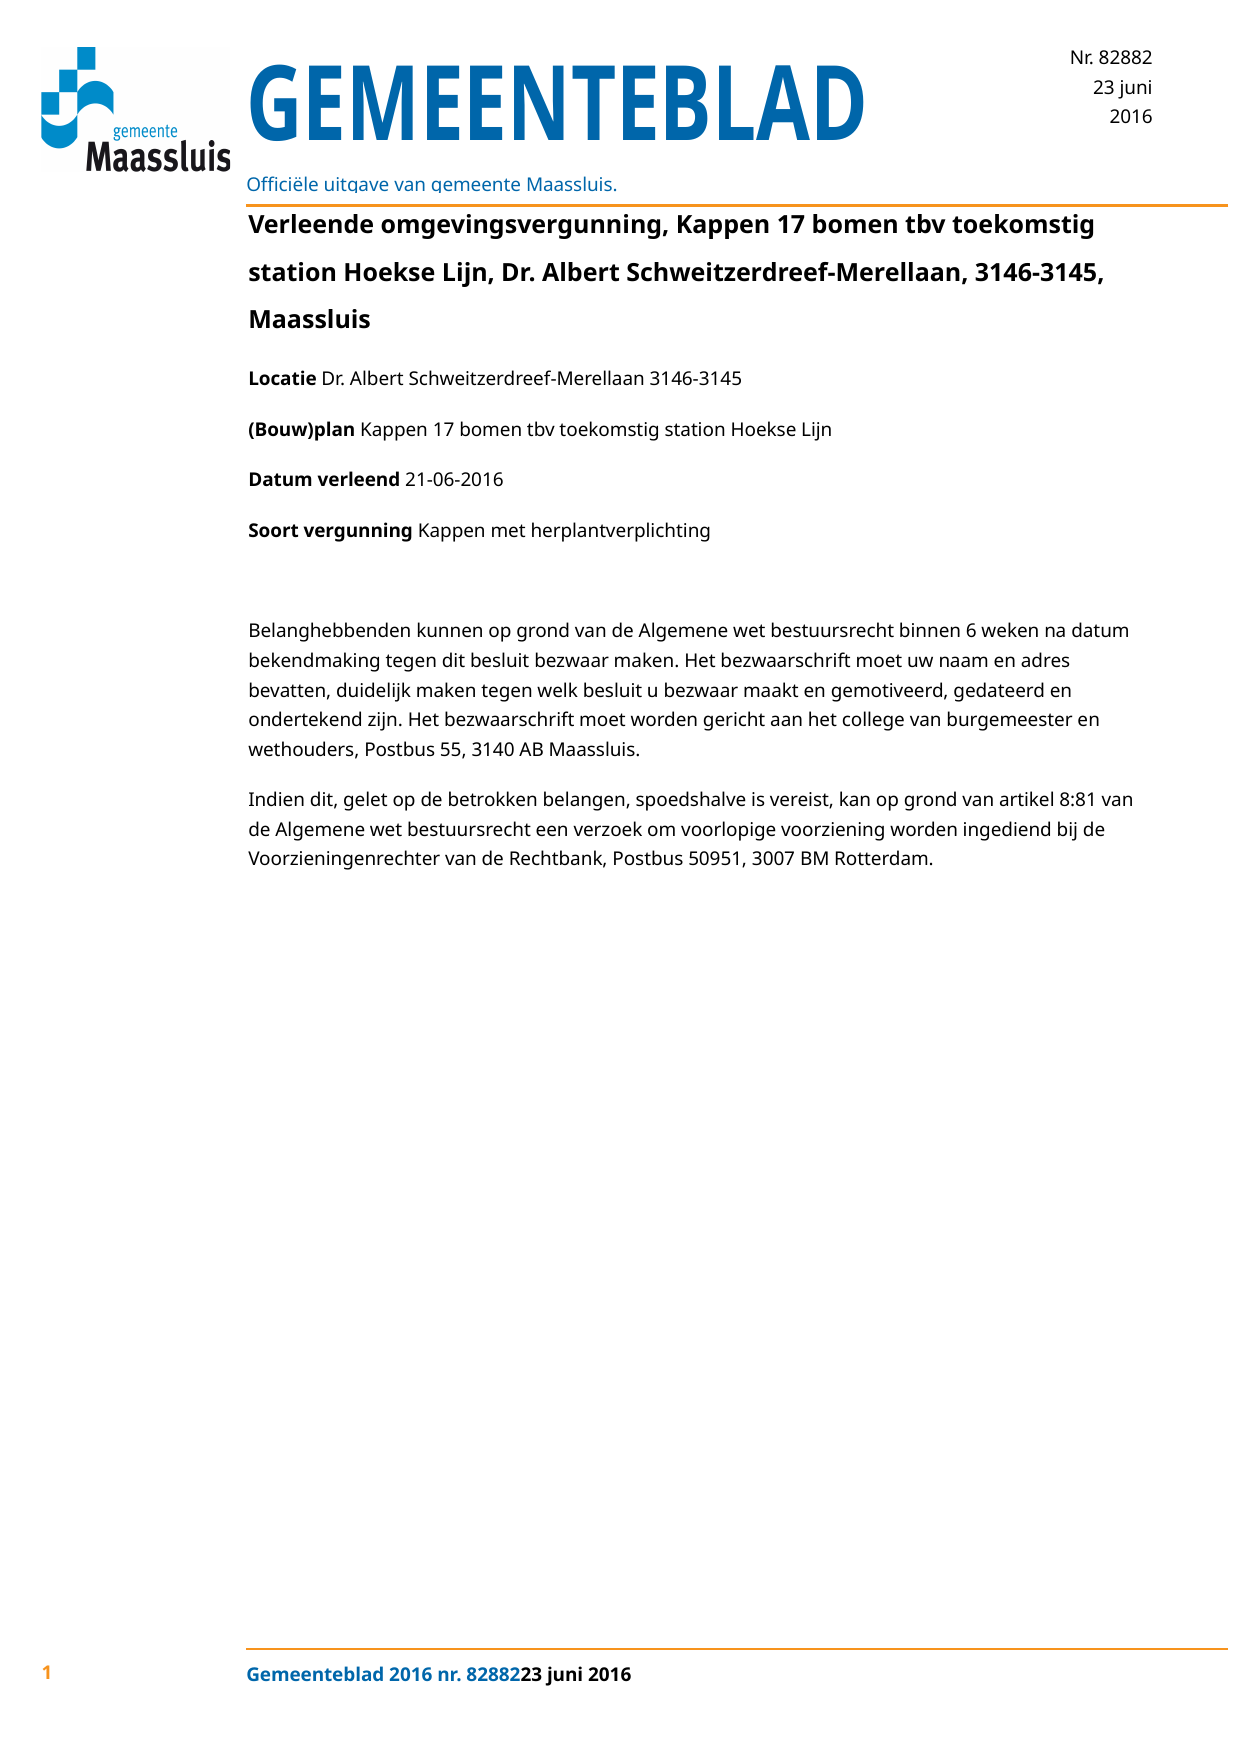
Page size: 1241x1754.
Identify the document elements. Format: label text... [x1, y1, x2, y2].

text Datum verleend 21-06-2016 [248, 466, 1152, 492]
text Locatie Dr. Albert Schweitzerdreef-Merellaan 3146-3145 [248, 366, 1152, 391]
text Belanghebbenden kunnen op grond van de Algemene wet bestuursrecht binnen 6 weken na datum bekendmaking tegen dit besluit bezwaar maken. Het bezwaarschrift moet uw naam en adres bevatten, duidelijk maken tegen welk besluit u bezwaar maakt en gemotiveerd, gedateerd en ondertekend zijn. Het bezwaarschrift moet worden gericht aan het college van burgemeester en wethouders, Postbus 55, 3140 AB Maassluis. [248, 618, 1152, 762]
text Verleende omgevingsvergunning, Kappen 17 bomen tbv toekomstig station Hoekse Lijn, Dr. Albert Schweitzerdreef-Merellaan, 3146-3145, Maassluis [248, 207, 1152, 336]
picture [41, 47, 77, 92]
picture [41, 47, 231, 172]
text Indien dit, gelet op de betrokken belangen, spoedshalve is vereist, kan op grond van artikel 8:81 van de Algemene wet bestuursrecht een verzoek om voorlopige voorziening worden ingediend bij de Voorzieningenrechter van de Rechtbank, Postbus 50951, 3007 BM Rotterdam. [248, 786, 1152, 871]
text (Bouw)plan Kappen 17 bomen tbv toekomstig station Hoekse Lijn [248, 416, 1152, 442]
text Soort vergunning Kappen met herplantverplichting [248, 517, 1152, 542]
